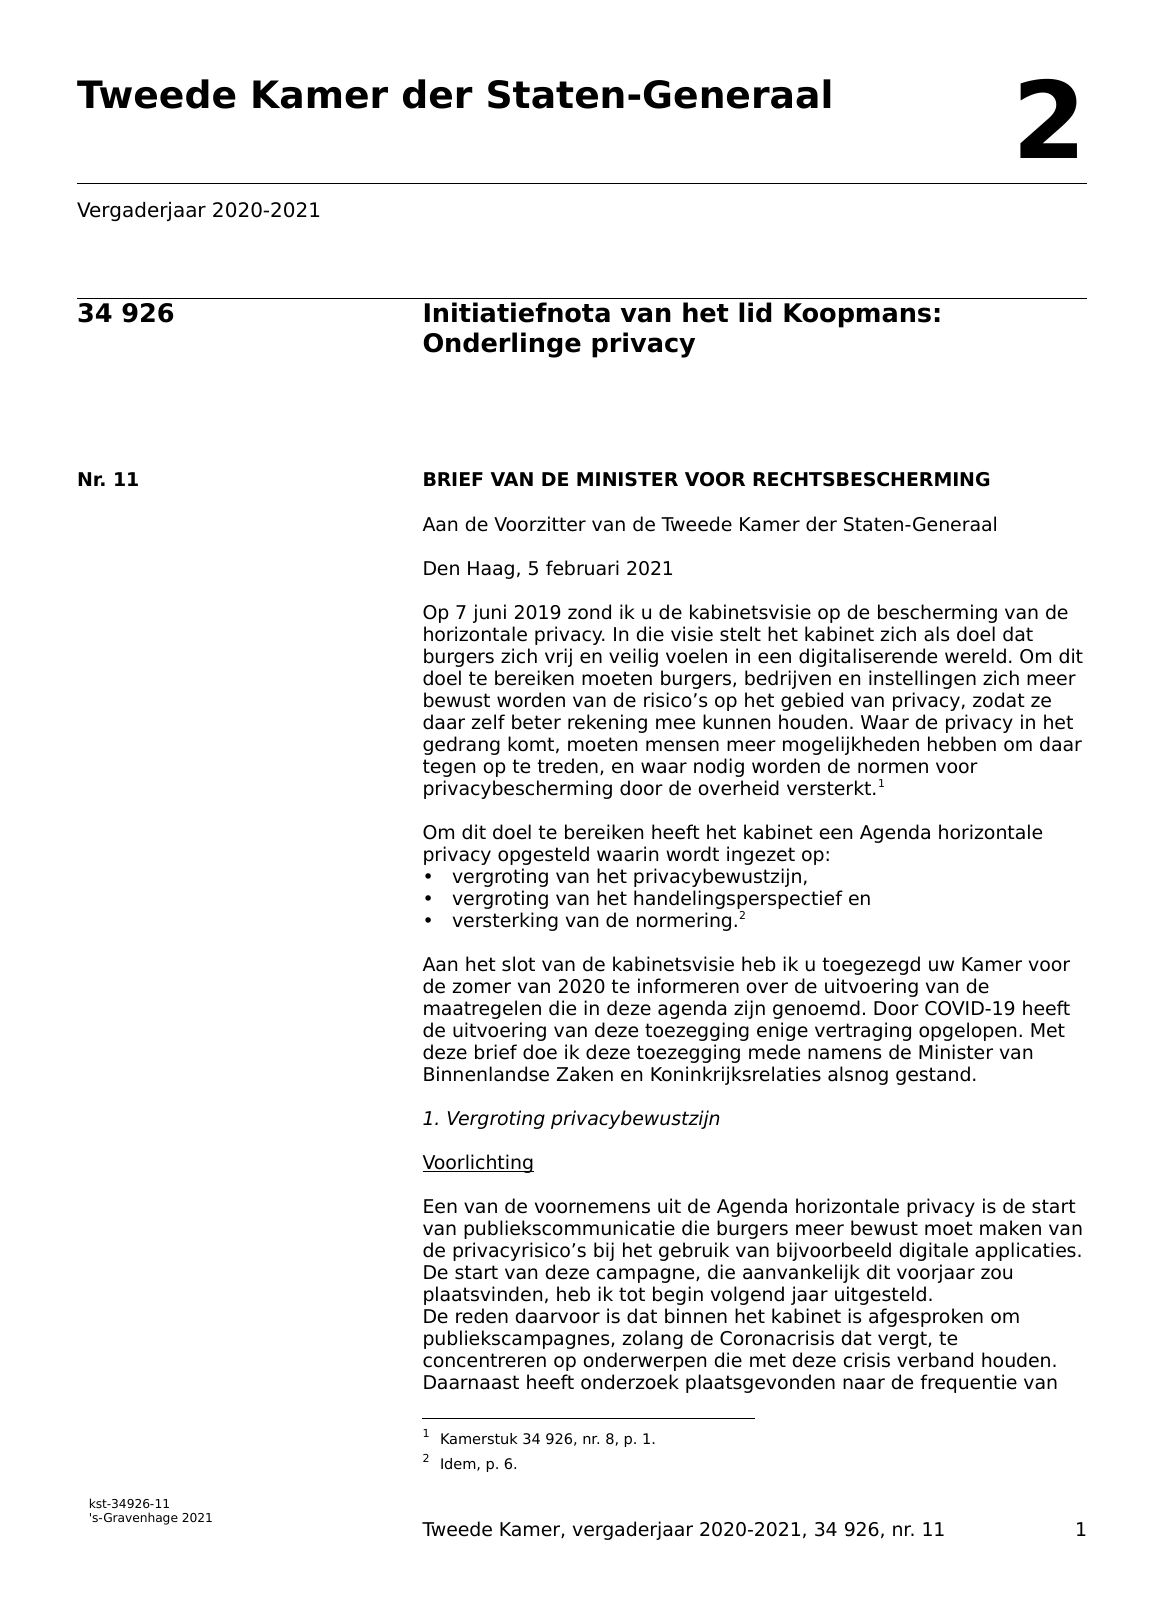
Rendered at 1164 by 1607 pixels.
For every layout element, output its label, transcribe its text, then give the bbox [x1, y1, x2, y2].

text De reden daarvoor is dat binnen het kabinet is afgesproken om publiekscampagnes, zolang de Coronacrisis dat vergt, te concentreren op onderwerpen die met deze crisis verband houden. Daarnaast heeft onderzoek plaatsgevonden naar de frequentie van [422, 1306, 1087, 1394]
subtitle 1. Vergroting privacybewustzijn [422, 1108, 1087, 1130]
subtitle Nr. 11 BRIEF VAN DE MINISTER VOOR RECHTSBESCHERMING [77, 469, 1087, 491]
table_cell Vergaderjaar 2020-2021 [77, 184, 1087, 298]
text Om dit doel te bereiken heeft het kabinet een Agenda horizontale privacy opgesteld waarin wordt ingezet op: [422, 822, 1087, 866]
text 's-Gravenhage 2021 [88, 1511, 323, 1525]
text Aan de Voorzitter van de Tweede Kamer der Staten-Generaal [422, 513, 1087, 536]
text kst-34926-11 [88, 1497, 323, 1511]
subtitle Voorlichting [422, 1152, 1087, 1174]
text Een van de voornemens uit de Agenda horizontale privacy is de start van publiekscommunicatie die burgers meer bewust moet maken van de privacyrisico’s bij het gebruik van bijvoorbeeld digitale applicaties. De start van deze campagne, die aanvankelijk dit voorjaar zou plaatsvinden, heb ik tot begin volgend jaar uitgesteld. [422, 1196, 1087, 1306]
text Aan het slot van de kabinetsvisie heb ik u toegezegd uw Kamer voor de zomer van 2020 te informeren over de uitvoering van de maatregelen die in deze agenda zijn genoemd. Door COVID-19 heeft de uitvoering van deze toezegging enige vertraging opgelopen. Met deze brief doe ik deze toezegging mede namens de Minister van Binnenlandse Zaken en Koninkrijksrelaties alsnog gestand. [422, 954, 1087, 1086]
text Op 7 juni 2019 zond ik u de kabinetsvisie op de bescherming van de horizontale privacy. In die visie stelt het kabinet zich als doel dat burgers zich vrij en veilig voelen in een digitaliserende wereld. Om dit doel te bereiken moeten burgers, bedrijven en instellingen zich meer bewust worden van de risico’s op het gebied van privacy, zodat ze daar zelf beter rekening mee kunnen houden. Waar de privacy in het gedrang komt, moeten mensen meer mogelijkheden hebben om daar tegen op te treden, en waar nodig worden de normen voor privacybescherming door de overheid versterkt. [422, 602, 1087, 800]
subtitle 34 926 Initiatiefnota van het lid Koopmans: Onderlinge privacy [77, 299, 1087, 358]
text • vergroting van het handelingsperspectief en [422, 888, 1087, 910]
table_header Tweede Kamer der Staten-Generaal [77, 59, 886, 183]
text Idem, p. 6. [422, 1452, 1087, 1474]
text • vergroting van het privacybewustzijn, [422, 866, 1087, 888]
text Den Haag, 5 februari 2021 [422, 558, 1087, 580]
table_header 2 [886, 59, 1087, 183]
text • versterking van de normering. [422, 910, 1087, 932]
text Kamerstuk 34 926, nr. 8, p. 1. [422, 1427, 1087, 1449]
